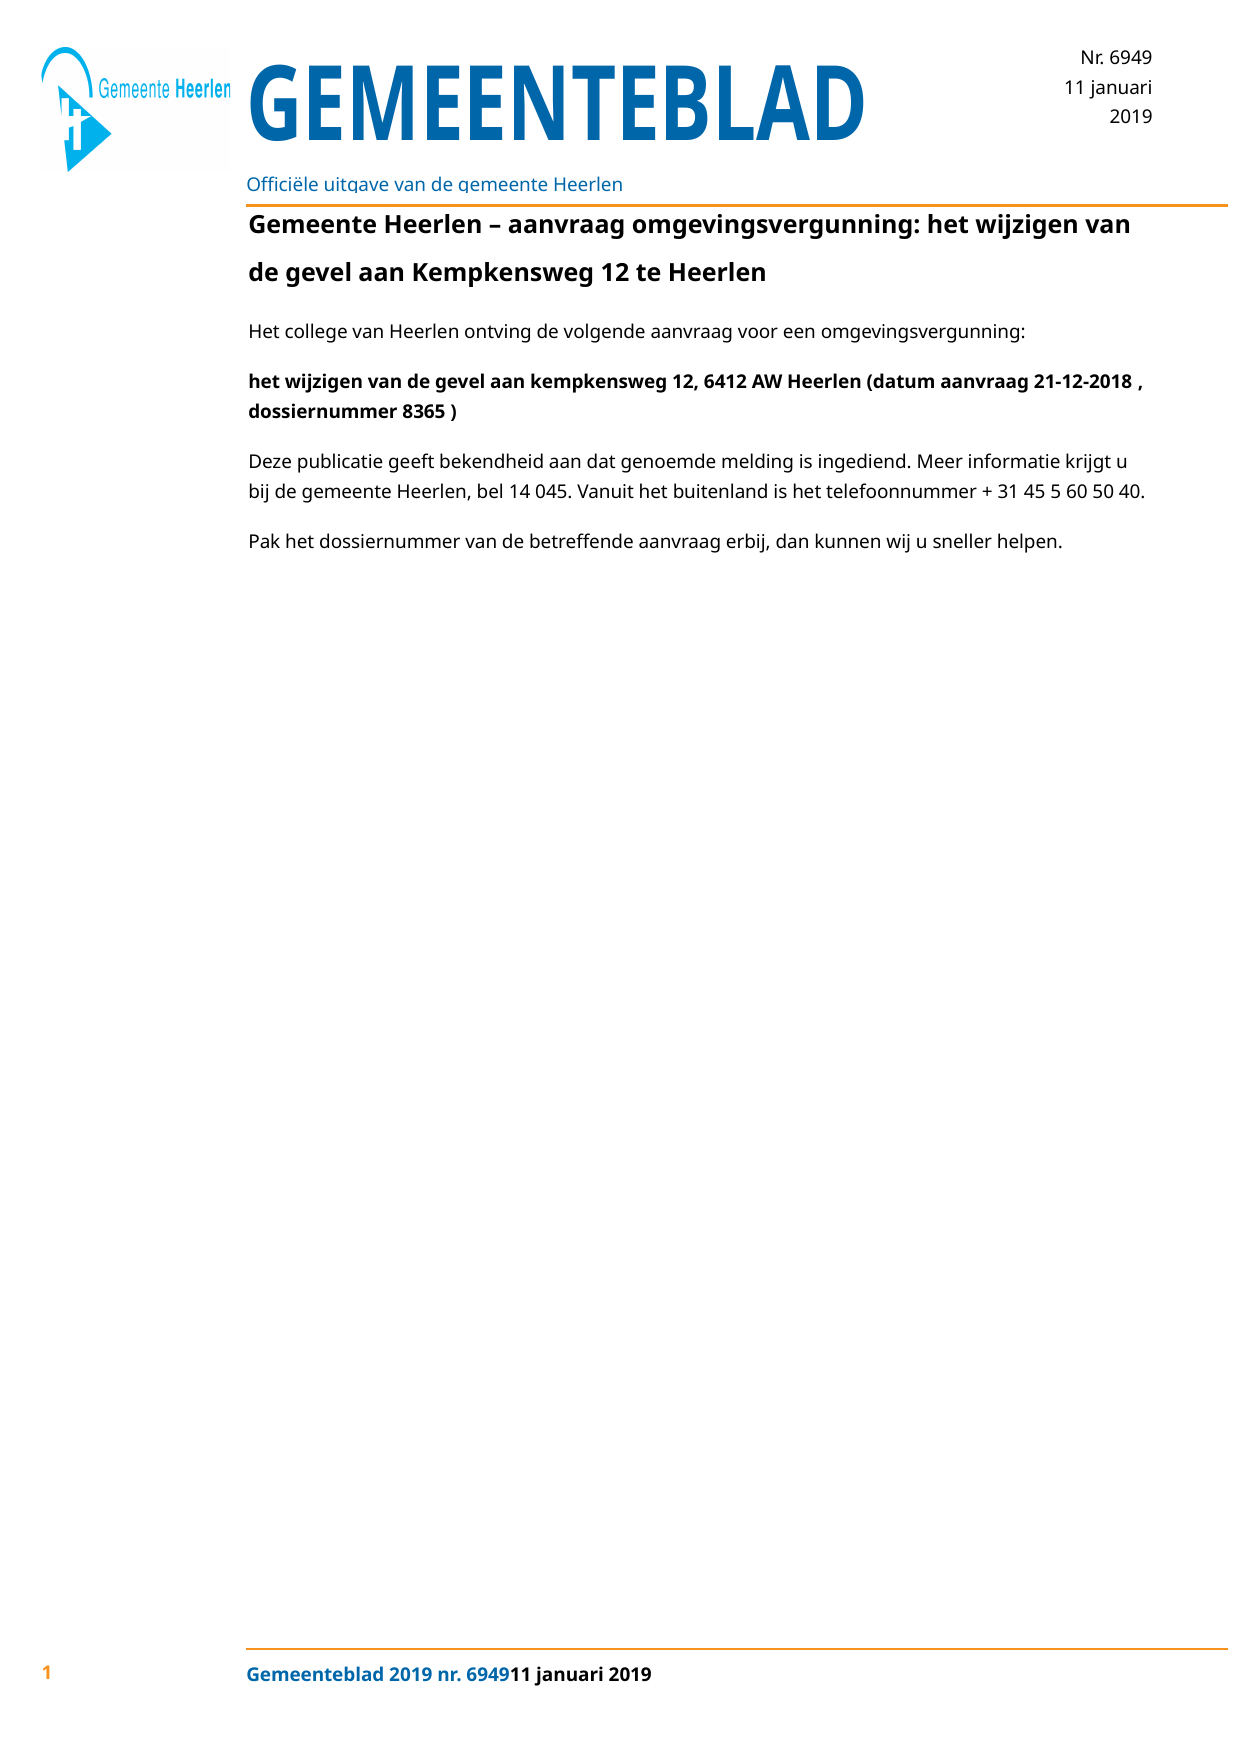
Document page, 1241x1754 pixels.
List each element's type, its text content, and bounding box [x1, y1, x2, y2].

text Het college van Heerlen ontving de volgende aanvraag voor een omgevingsvergunning: [248, 318, 1152, 344]
text het wijzigen van de gevel aan kempkensweg 12, 6412 AW Heerlen (datum aanvraag 21-12-2018 , dossiernummer 8365 ) [248, 368, 1152, 424]
text Gemeente Heerlen – aanvraag omgevingsvergunning: het wijzigen van de gevel aan Kempkensweg 12 te Heerlen [248, 207, 1152, 288]
text Deze publicatie geeft bekendheid aan dat genoemde melding is ingediend. Meer informatie krijgt u bij de gemeente Heerlen, bel 14 045. Vanuit het buitenland is het telefoonnummer + 31 45 5 60 50 40. [248, 448, 1152, 504]
picture [41, 47, 58, 70]
picture [41, 47, 231, 172]
text Pak het dossiernummer van de betreffende aanvraag erbij, dan kunnen wij u sneller helpen. [248, 528, 1152, 554]
